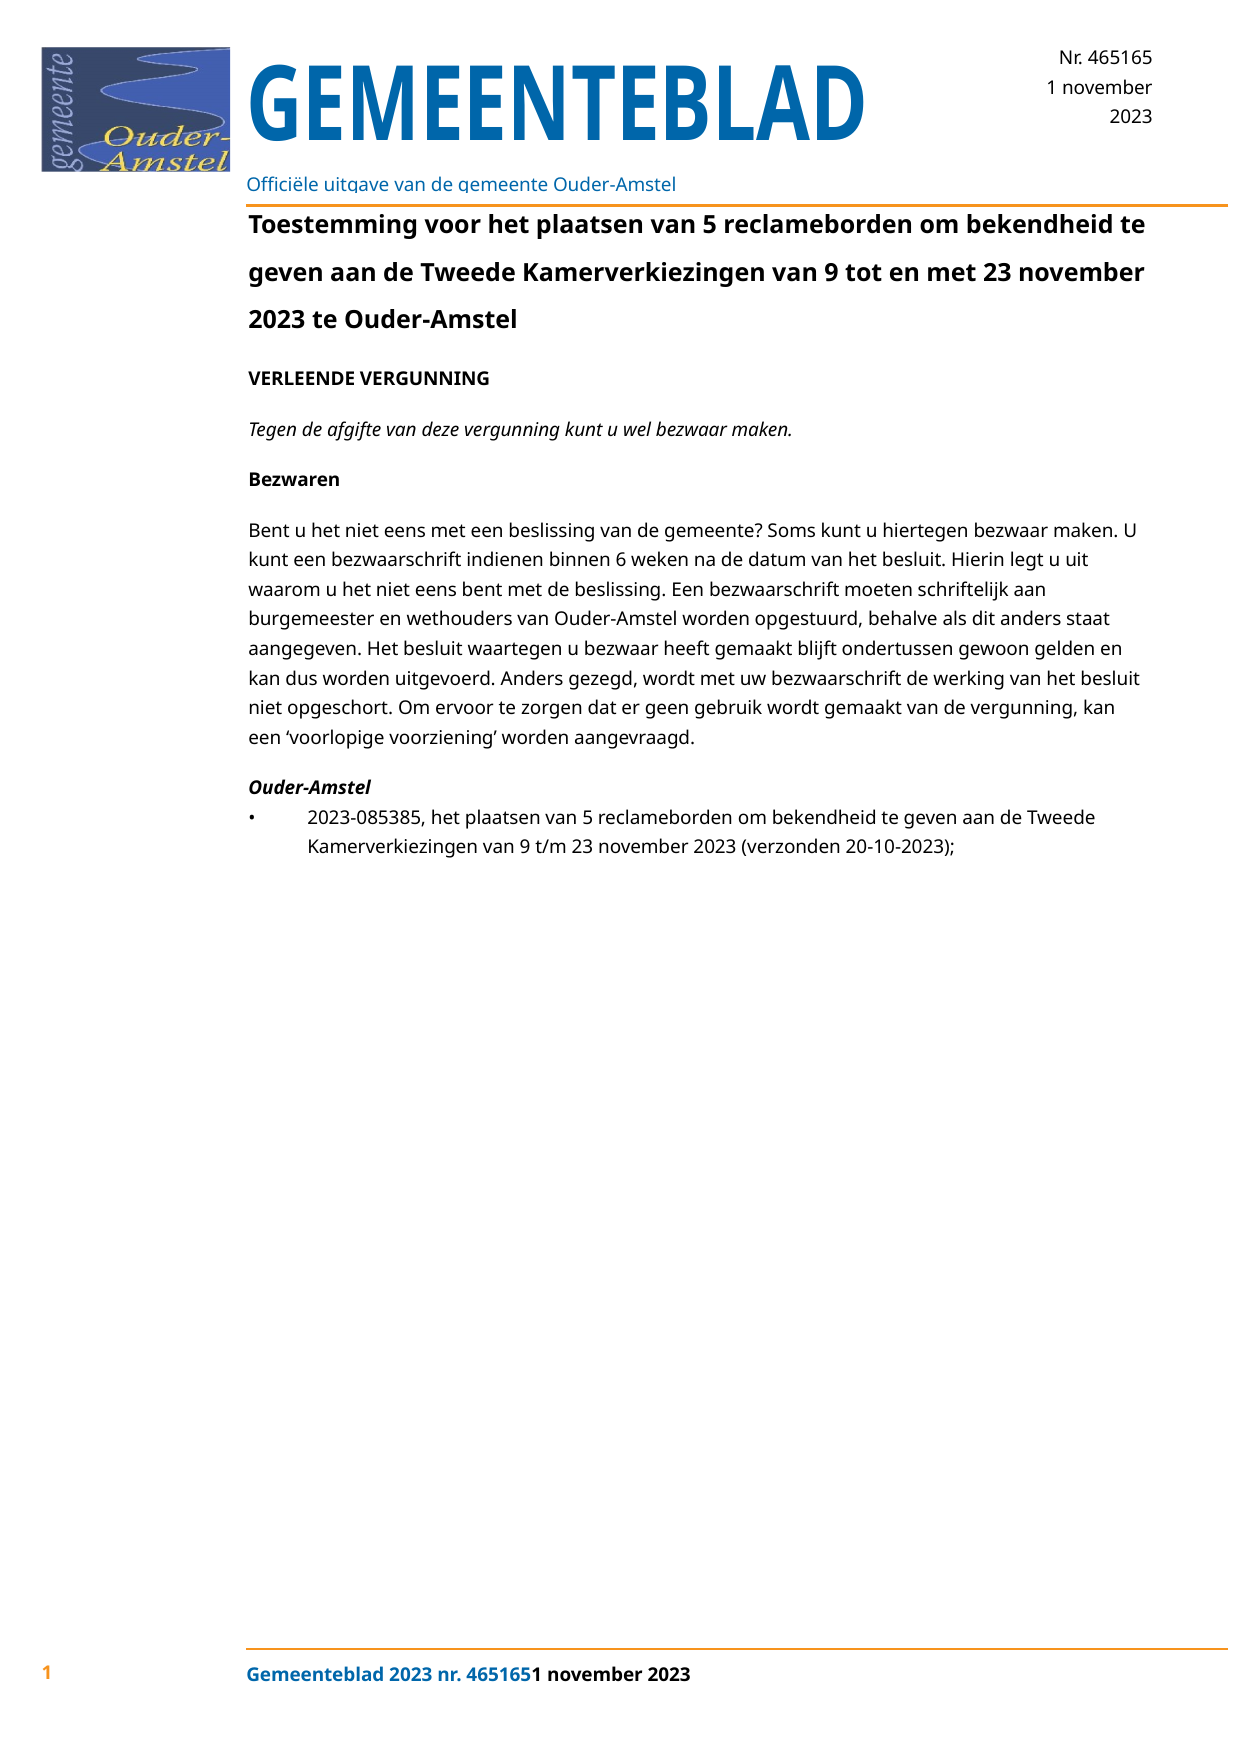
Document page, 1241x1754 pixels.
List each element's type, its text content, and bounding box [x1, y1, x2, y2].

text Tegen de afgifte van deze vergunning kunt u wel bezwaar maken. [248, 416, 1152, 442]
picture [41, 47, 231, 172]
text Ouder-Amstel [248, 774, 1152, 800]
text Bent u het niet eens met een beslissing van de gemeente? Soms kunt u hiertegen bezwaar maken. U kunt een bezwaarschrift indienen binnen 6 weken na de datum van het besluit. Hierin legt u uit waarom u het niet eens bent met de beslissing. Een bezwaarschrift moeten schriftelijk aan burgemeester en wethouders van Ouder-Amstel worden opgestuurd, behalve als dit anders staat aangegeven. Het besluit waartegen u bezwaar heeft gemaakt blijft ondertussen gewoon gelden en kan dus worden uitgevoerd. Anders gezegd, wordt met uw bezwaarschrift de werking van het besluit niet opgeschort. Om ervoor te zorgen dat er geen gebruik wordt gemaakt van de vergunning, kan een ‘voorlopige voorziening’ worden aangevraagd. [248, 517, 1152, 749]
text VERLEENDE VERGUNNING [248, 366, 1152, 391]
text Bezwaren [248, 466, 1152, 492]
text Toestemming voor het plaatsen van 5 reclameborden om bekendheid te geven aan de Tweede Kamerverkiezingen van 9 tot en met 23 november 2023 te Ouder-Amstel [248, 207, 1152, 336]
list 2023-085385, het plaatsen van 5 reclameborden om bekendheid te geven aan de Tweede Kamerverkiezingen van 9 t/m 23 november 2023 (verzonden 20-10-2023); [248, 804, 1152, 859]
